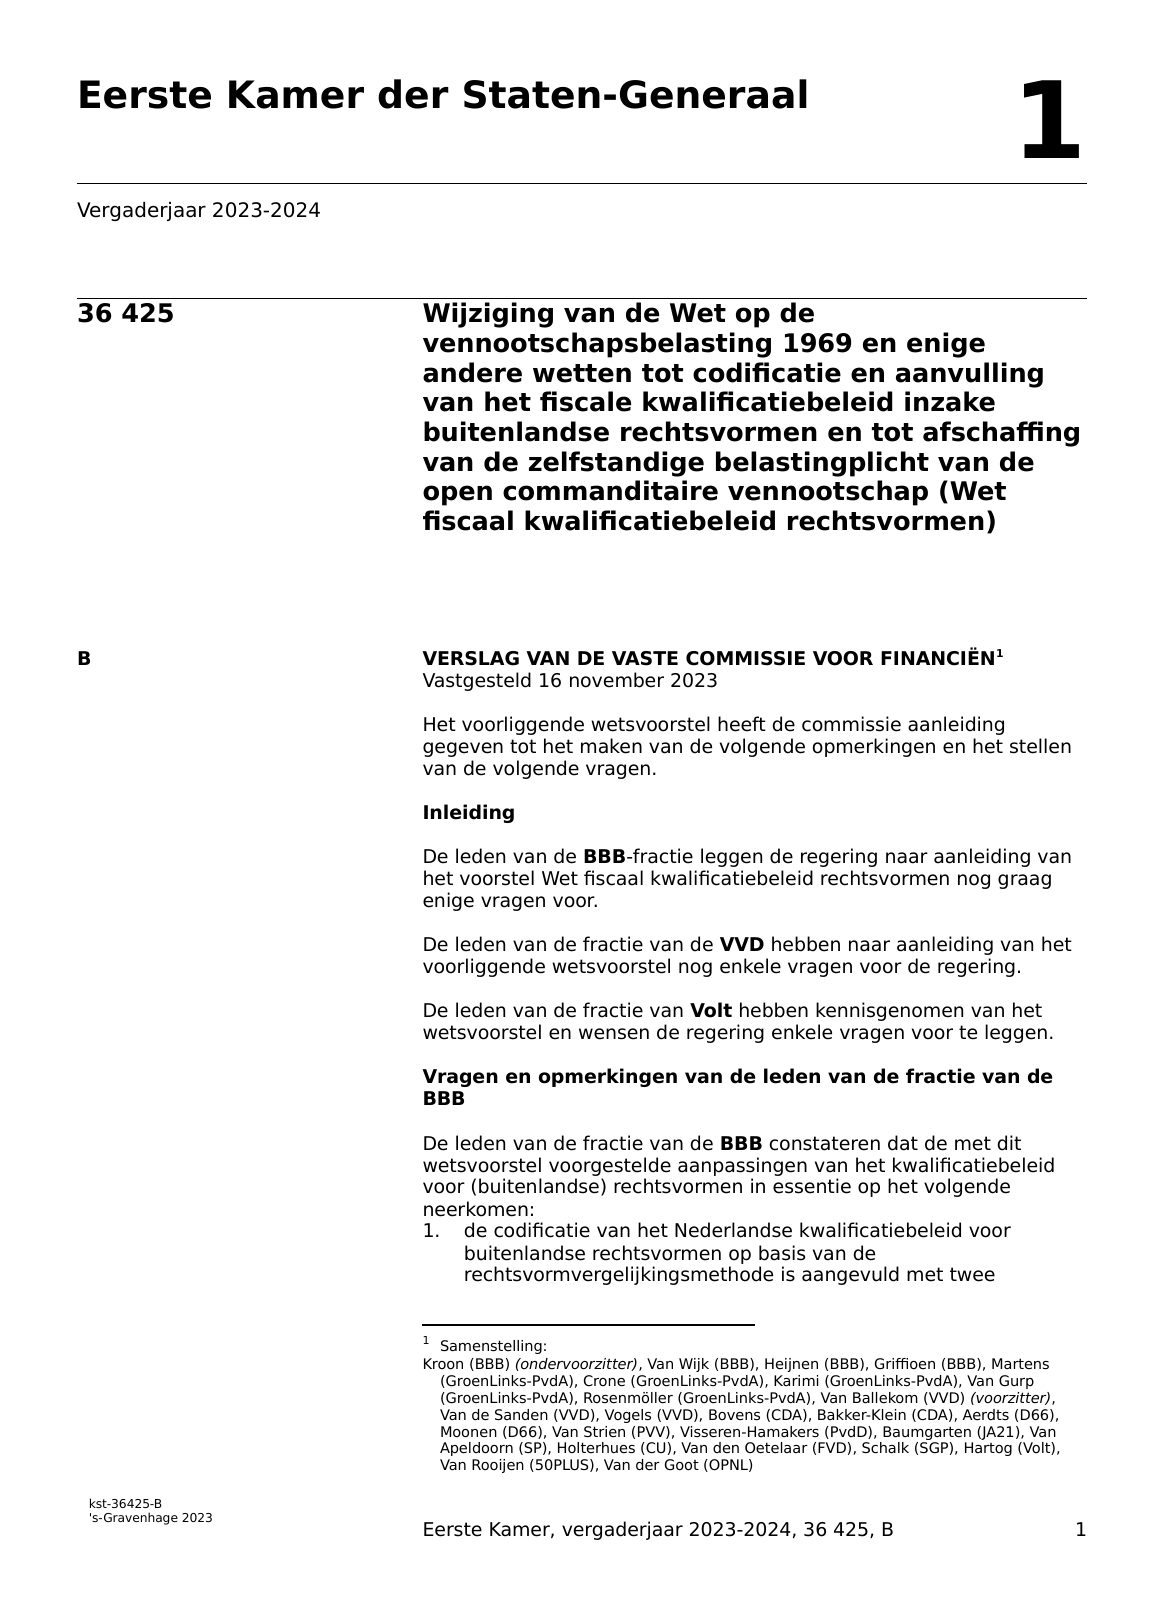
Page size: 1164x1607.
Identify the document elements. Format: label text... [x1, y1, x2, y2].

text Het voorliggende wetsvoorstel heeft de commissie aanleiding gegeven tot het maken van de volgende opmerkingen en het stellen van de volgende vragen. [422, 714, 1087, 779]
subtitle Inleiding [422, 802, 1087, 824]
text Kroon (BBB) (ondervoorzitter), Van Wijk (BBB), Heijnen (BBB), Griffioen (BBB), Martens (GroenLinks-PvdA), Crone (GroenLinks-PvdA), Karimi (GroenLinks-PvdA), Van Gurp (GroenLinks-PvdA), Rosenmöller (GroenLinks-PvdA), Van Ballekom (VVD) (voorzitter), Van de Sanden (VVD), Vogels (VVD), Bovens (CDA), Bakker-Klein (CDA), Aerdts (D66), Moonen (D66), Van Strien (PVV), Visseren-Hamakers (PvdD), Baumgarten (JA21), Van Apeldoorn (SP), Holterhues (CU), Van den Oetelaar (FVD), Schalk (SGP), Hartog (Volt), Van Rooijen (50PLUS), Van der Goot (OPNL) [422, 1356, 1087, 1474]
text De leden van de fractie van Volt hebben kennisgenomen van het wetsvoorstel en wensen de regering enkele vragen voor te leggen. [422, 1000, 1087, 1044]
text 's-Gravenhage 2023 [88, 1511, 323, 1525]
subtitle 36 425 Wijziging van de Wet op de vennootschapsbelasting 1969 en enige andere wetten tot codificatie en aanvulling van het fiscale kwalificatiebeleid inzake buitenlandse rechtsvormen en tot afschaffing van de zelfstandige belastingplicht van de open commanditaire vennootschap (Wet fiscaal kwalificatiebeleid rechtsvormen) [77, 299, 1087, 536]
table_cell Vergaderjaar 2023-2024 [77, 184, 1087, 298]
text De leden van de fractie van de BBB constateren dat de met dit wetsvoorstel voorgestelde aanpassingen van het kwalificatiebeleid voor (buitenlandse) rechtsvormen in essentie op het volgende neerkomen: [422, 1132, 1087, 1220]
subtitle B VERSLAG VAN DE VASTE COMMISSIE VOOR FINANCIËN [77, 647, 1087, 669]
table_header Eerste Kamer der Staten-Generaal [77, 59, 886, 183]
text Vastgesteld 16 november 2023 [422, 669, 1087, 691]
subtitle Vragen en opmerkingen van de leden van de fractie van de BBB [422, 1066, 1087, 1110]
table_header 1 [886, 59, 1087, 183]
text De leden van de fractie van de VVD hebben naar aanleiding van het voorliggende wetsvoorstel nog enkele vragen voor de regering. [422, 934, 1087, 978]
text kst-36425-B [88, 1497, 323, 1511]
text De leden van de BBB-fractie leggen de regering naar aanleiding van het voorstel Wet fiscaal kwalificatiebeleid rechtsvormen nog graag enige vragen voor. [422, 846, 1087, 912]
text 1. de codificatie van het Nederlandse kwalificatiebeleid voor buitenlandse rechtsvormen op basis van de rechtsvormvergelijkingsmethode is aangevuld met twee [422, 1220, 1087, 1286]
text Samenstelling: [422, 1334, 1087, 1356]
